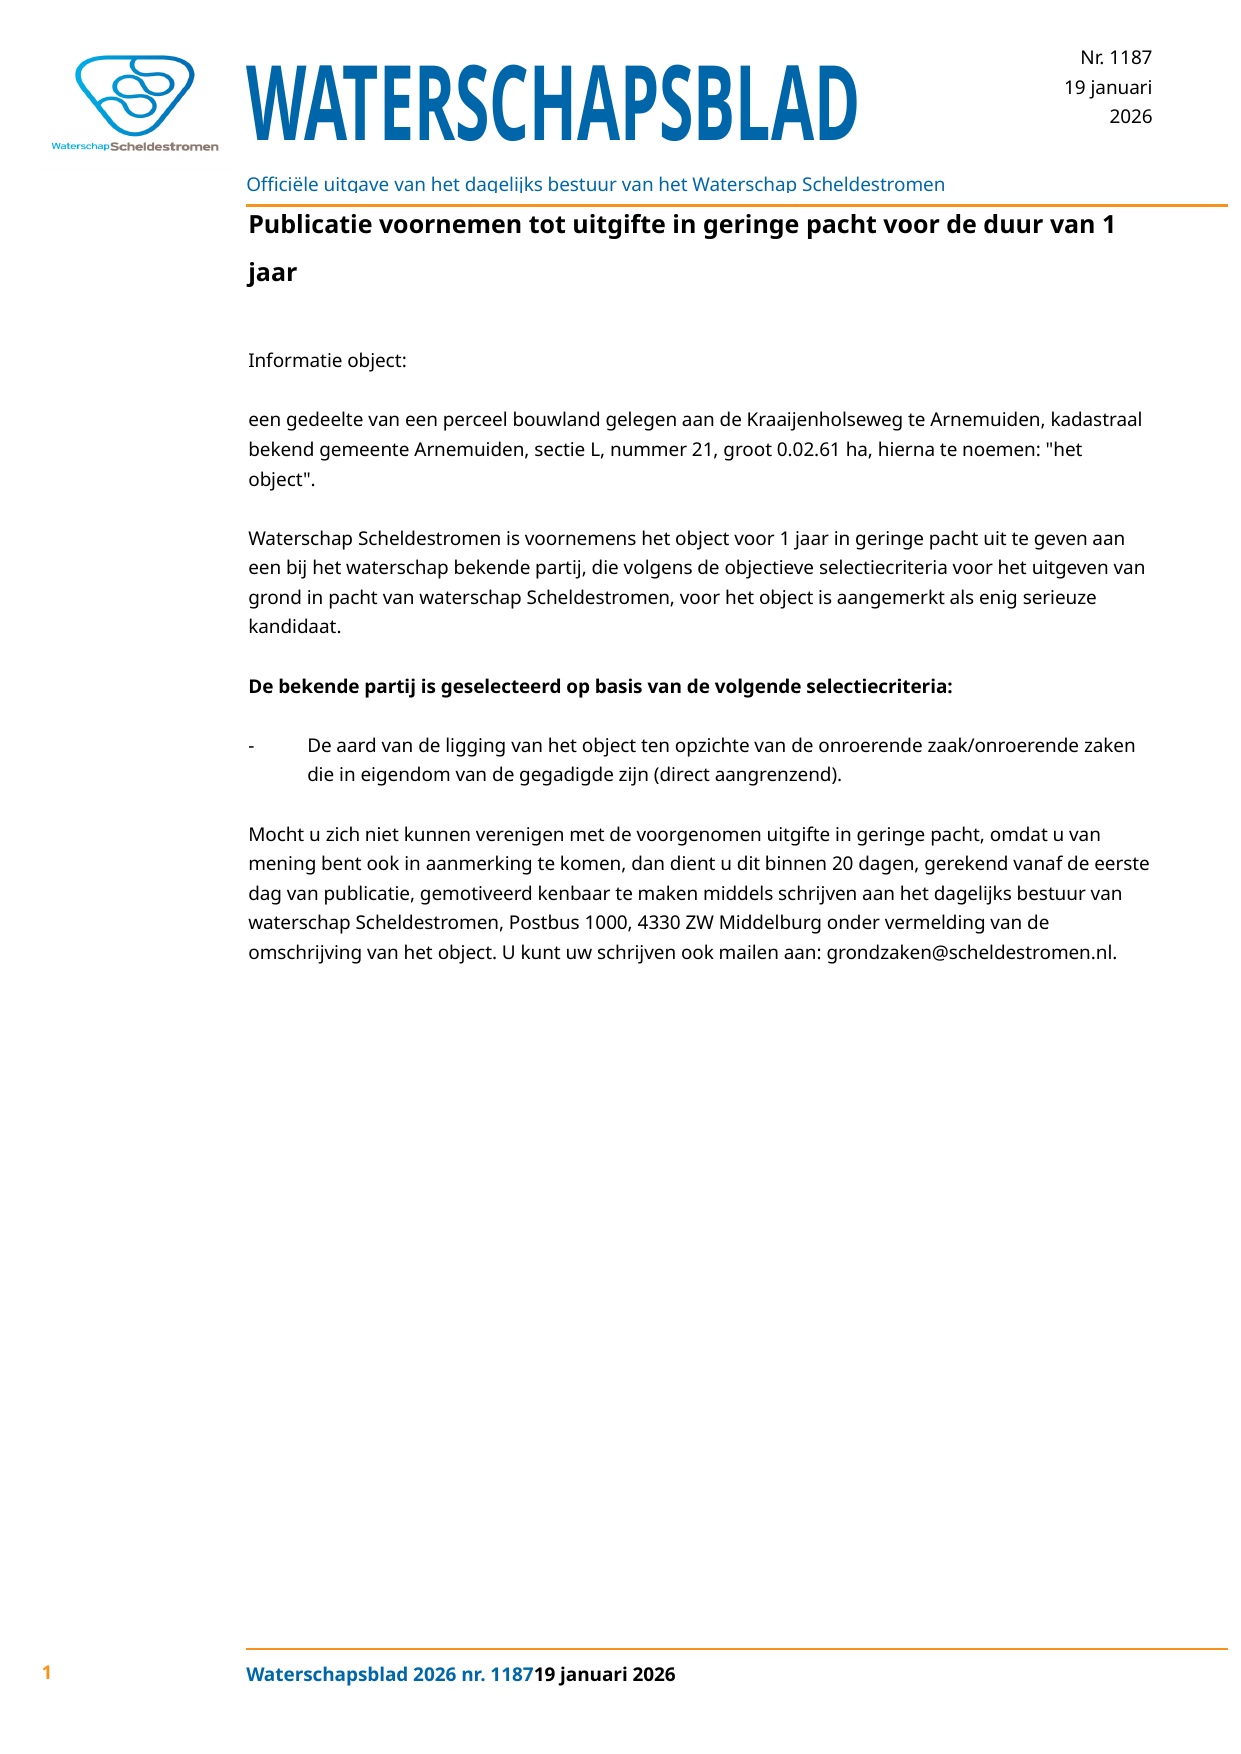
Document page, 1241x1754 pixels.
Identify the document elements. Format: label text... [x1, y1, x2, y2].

list De aard van de ligging van het object ten opzichte van de onroerende zaak/onroerende zaken die in eigendom van de gegadigde zijn (direct aangrenzend). [248, 732, 1152, 787]
text een gedeelte van een perceel bouwland gelegen aan de Kraaijenholseweg te Arnemuiden, kadastraal bekend gemeente Arnemuiden, sectie L, nummer 21, groot 0.02.61 ha, hierna te noemen: "het object". [248, 407, 1152, 492]
text Mocht u zich niet kunnen verenigen met de voorgenomen uitgifte in geringe pacht, omdat u van mening bent ook in aanmerking te komen, dan dient u dit binnen 20 dagen, gerekend vanaf de eerste dag van publicatie, gemotiveerd kenbaar te maken middels schrijven aan het dagelijks bestuur van waterschap Scheldestromen, Postbus 1000, 4330 ZW Middelburg onder vermelding van de omschrijving van het object. U kunt uw schrijven ook mailen aan: grondzaken@scheldestromen.nl. [248, 821, 1152, 965]
text Publicatie voornemen tot uitgifte in geringe pacht voor de duur van 1 jaar [248, 207, 1152, 288]
text kandidaat. [248, 614, 1152, 639]
text Waterschap Scheldestromen is voornemens het object voor 1 jaar in geringe pacht uit te geven aan een bij het waterschap bekende partij, die volgens de objectieve selectiecriteria voor het uitgeven van grond in pacht van waterschap Scheldestromen, voor het object is aangemerkt als enig serieuze [248, 525, 1152, 610]
text De bekende partij is geselecteerd op basis van de volgende selectiecriteria: [248, 673, 1152, 699]
picture [41, 47, 231, 172]
text Informatie object: [248, 347, 1152, 373]
